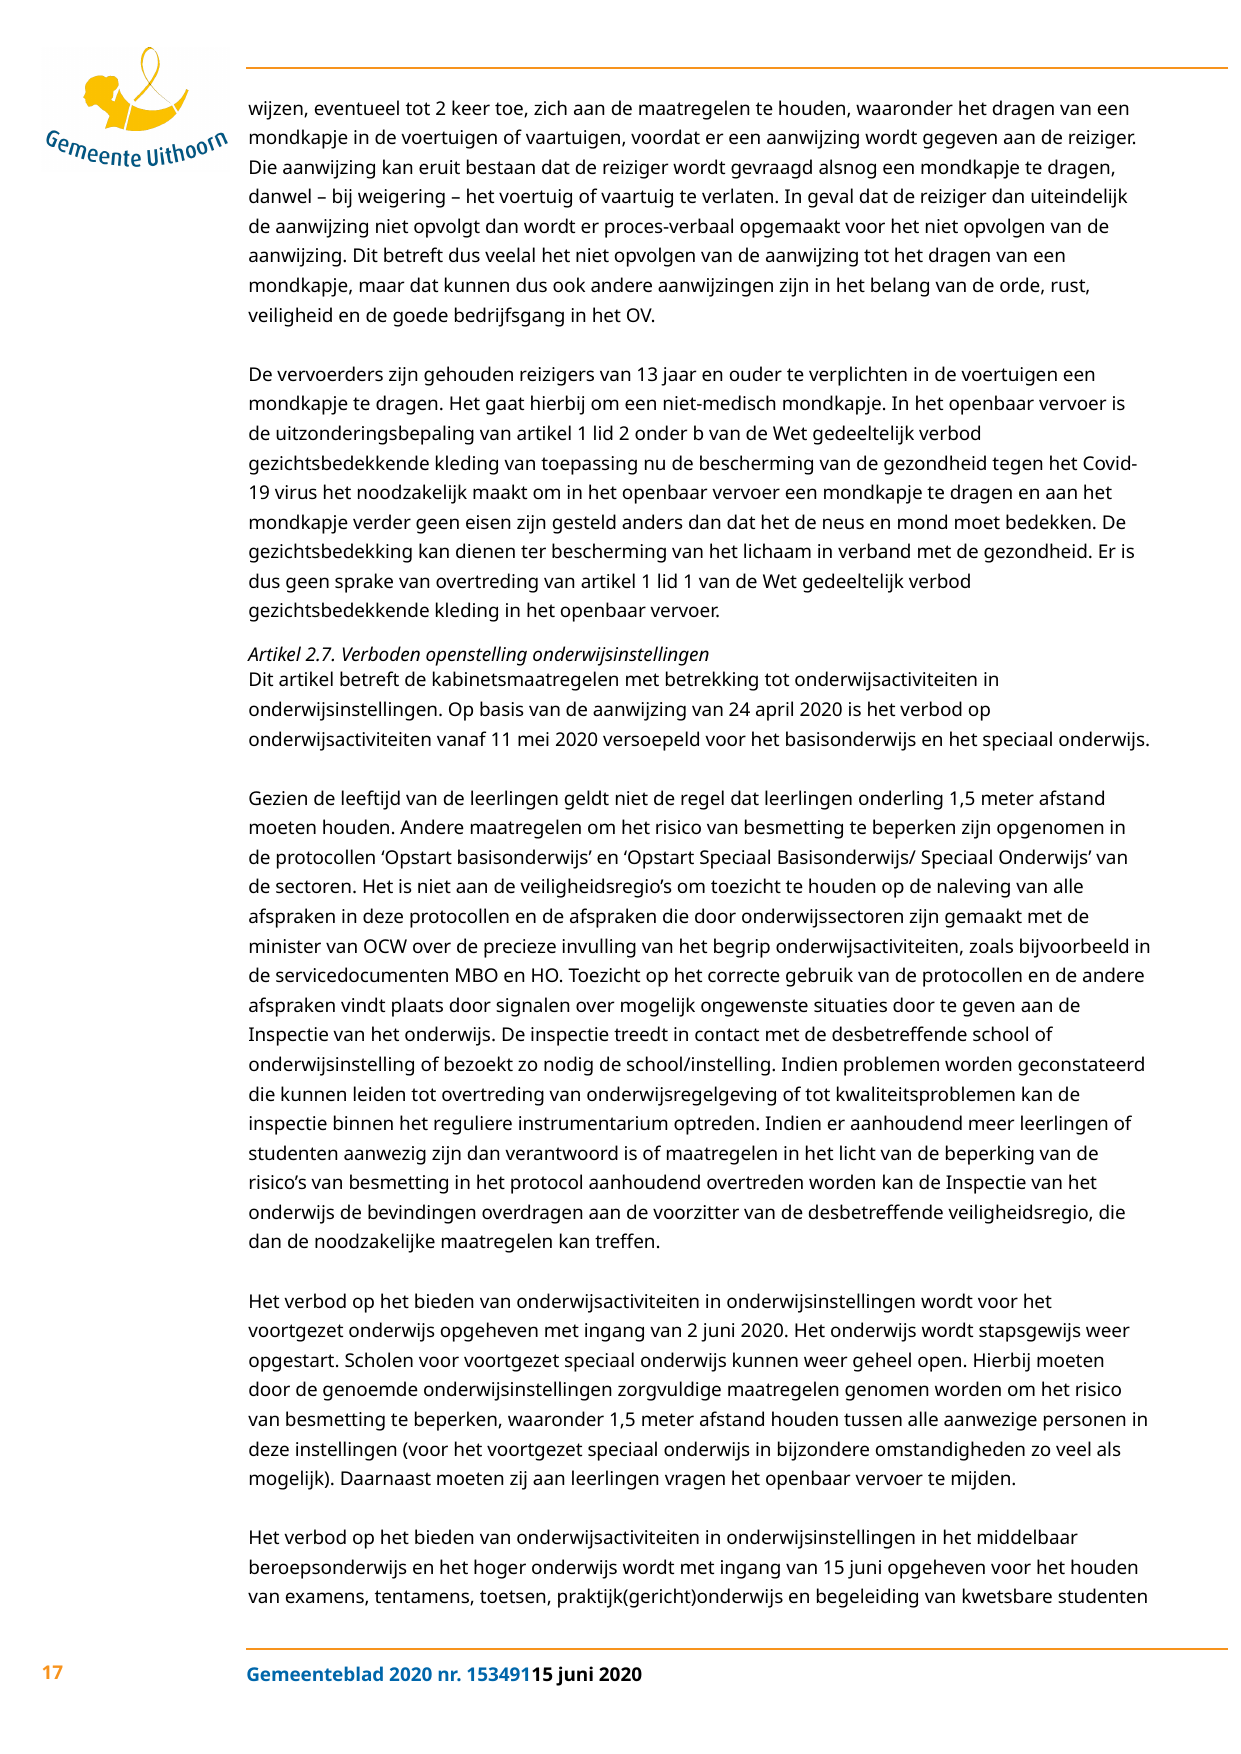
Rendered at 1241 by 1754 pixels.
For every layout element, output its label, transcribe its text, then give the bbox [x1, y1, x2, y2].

text Artikel 2.7. Verboden openstelling onderwijsinstellingen [248, 641, 1152, 667]
text Het verbod op het bieden van onderwijsactiviteiten in onderwijsinstellingen wordt voor het voortgezet onderwijs opgeheven met ingang van 2 juni 2020. Het onderwijs wordt stapsgewijs weer opgestart. Scholen voor voortgezet speciaal onderwijs kunnen weer geheel open. Hierbij moeten door de genoemde onderwijsinstellingen zorgvuldige maatregelen genomen worden om het risico van besmetting te beperken, waaronder 1,5 meter afstand houden tussen alle aanwezige personen in deze instellingen (voor het voortgezet speciaal onderwijs in bijzondere omstandigheden zo veel als mogelijk). Daarnaast moeten zij aan leerlingen vragen het openbaar vervoer te mijden. [248, 1288, 1152, 1491]
text De vervoerders zijn gehouden reizigers van 13 jaar en ouder te verplichten in de voertuigen een mondkapje te dragen. Het gaat hierbij om een niet-medisch mondkapje. In het openbaar vervoer is de uitzonderingsbepaling van artikel 1 lid 2 onder b van de Wet gedeeltelijk verbod gezichtsbedekkende kleding van toepassing nu de bescherming van de gezondheid tegen het Covid-19 virus het noodzakelijk maakt om in het openbaar vervoer een mondkapje te dragen en aan het mondkapje verder geen eisen zijn gesteld anders dan dat het de neus en mond moet bedekken. De gezichtsbedekking kan dienen ter bescherming van het lichaam in verband met de gezondheid. Er is dus geen sprake van overtreding van artikel 1 lid 1 van de Wet gedeeltelijk verbod gezichtsbedekkende kleding in het openbaar vervoer. [248, 361, 1152, 623]
text wijzen, eventueel tot 2 keer toe, zich aan de maatregelen te houden, waaronder het dragen van een mondkapje in de voertuigen of vaartuigen, voordat er een aanwijzing wordt gegeven aan de reiziger. Die aanwijzing kan eruit bestaan dat de reiziger wordt gevraagd alsnog een mondkapje te dragen, danwel – bij weigering – het voertuig of vaartuig te verlaten. In geval dat de reiziger dan uiteindelijk de aanwijzing niet opvolgt dan wordt er proces-verbaal opgemaakt voor het niet opvolgen van de aanwijzing. Dit betreft dus veelal het niet opvolgen van de aanwijzing tot het dragen van een mondkapje, maar dat kunnen dus ook andere aanwijzingen zijn in het belang van de orde, rust, veiligheid en de goede bedrijfsgang in het OV. [248, 95, 1152, 328]
text Gezien de leeftijd van de leerlingen geldt niet de regel dat leerlingen onderling 1,5 meter afstand moeten houden. Andere maatregelen om het risico van besmetting te beperken zijn opgenomen in de protocollen ‘Opstart basisonderwijs’ en ‘Opstart Speciaal Basisonderwijs/ Speciaal Onderwijs’ van de sectoren. Het is niet aan de veiligheidsregio’s om toezicht te houden op de naleving van alle afspraken in deze protocollen en de afspraken die door onderwijssectoren zijn gemaakt met de minister van OCW over de precieze invulling van het begrip onderwijsactiviteiten, zoals bijvoorbeeld in de servicedocumenten MBO en HO. Toezicht op het correcte gebruik van de protocollen en de andere afspraken vindt plaats door signalen over mogelijk ongewenste situaties door te geven aan de Inspectie van het onderwijs. De inspectie treedt in contact met de desbetreffende school of onderwijsinstelling of bezoekt zo nodig de school/instelling. Indien problemen worden geconstateerd die kunnen leiden tot overtreding van onderwijsregelgeving of tot kwaliteitsproblemen kan de inspectie binnen het reguliere instrumentarium optreden. Indien er aanhoudend meer leerlingen of studenten aanwezig zijn dan verantwoord is of maatregelen in het licht van de beperking van de risico’s van besmetting in het protocol aanhoudend overtreden worden kan de Inspectie van het onderwijs de bevindingen overdragen aan de voorzitter van de desbetreffende veiligheidsregio, die dan de noodzakelijke maatregelen kan treffen. [248, 785, 1152, 1254]
text Het verbod op het bieden van onderwijsactiviteiten in onderwijsinstellingen in het middelbaar beroepsonderwijs en het hoger onderwijs wordt met ingang van 15 juni opgeheven voor het houden van examens, tentamens, toetsen, praktijk(gericht)onderwijs en begeleiding van kwetsbare studenten [248, 1524, 1152, 1609]
picture [41, 47, 231, 172]
text Dit artikel betreft de kabinetsmaatregelen met betrekking tot onderwijsactiviteiten in onderwijsinstellingen. Op basis van de aanwijzing van 24 april 2020 is het verbod op onderwijsactiviteiten vanaf 11 mei 2020 versoepeld voor het basisonderwijs en het speciaal onderwijs. [248, 667, 1152, 751]
